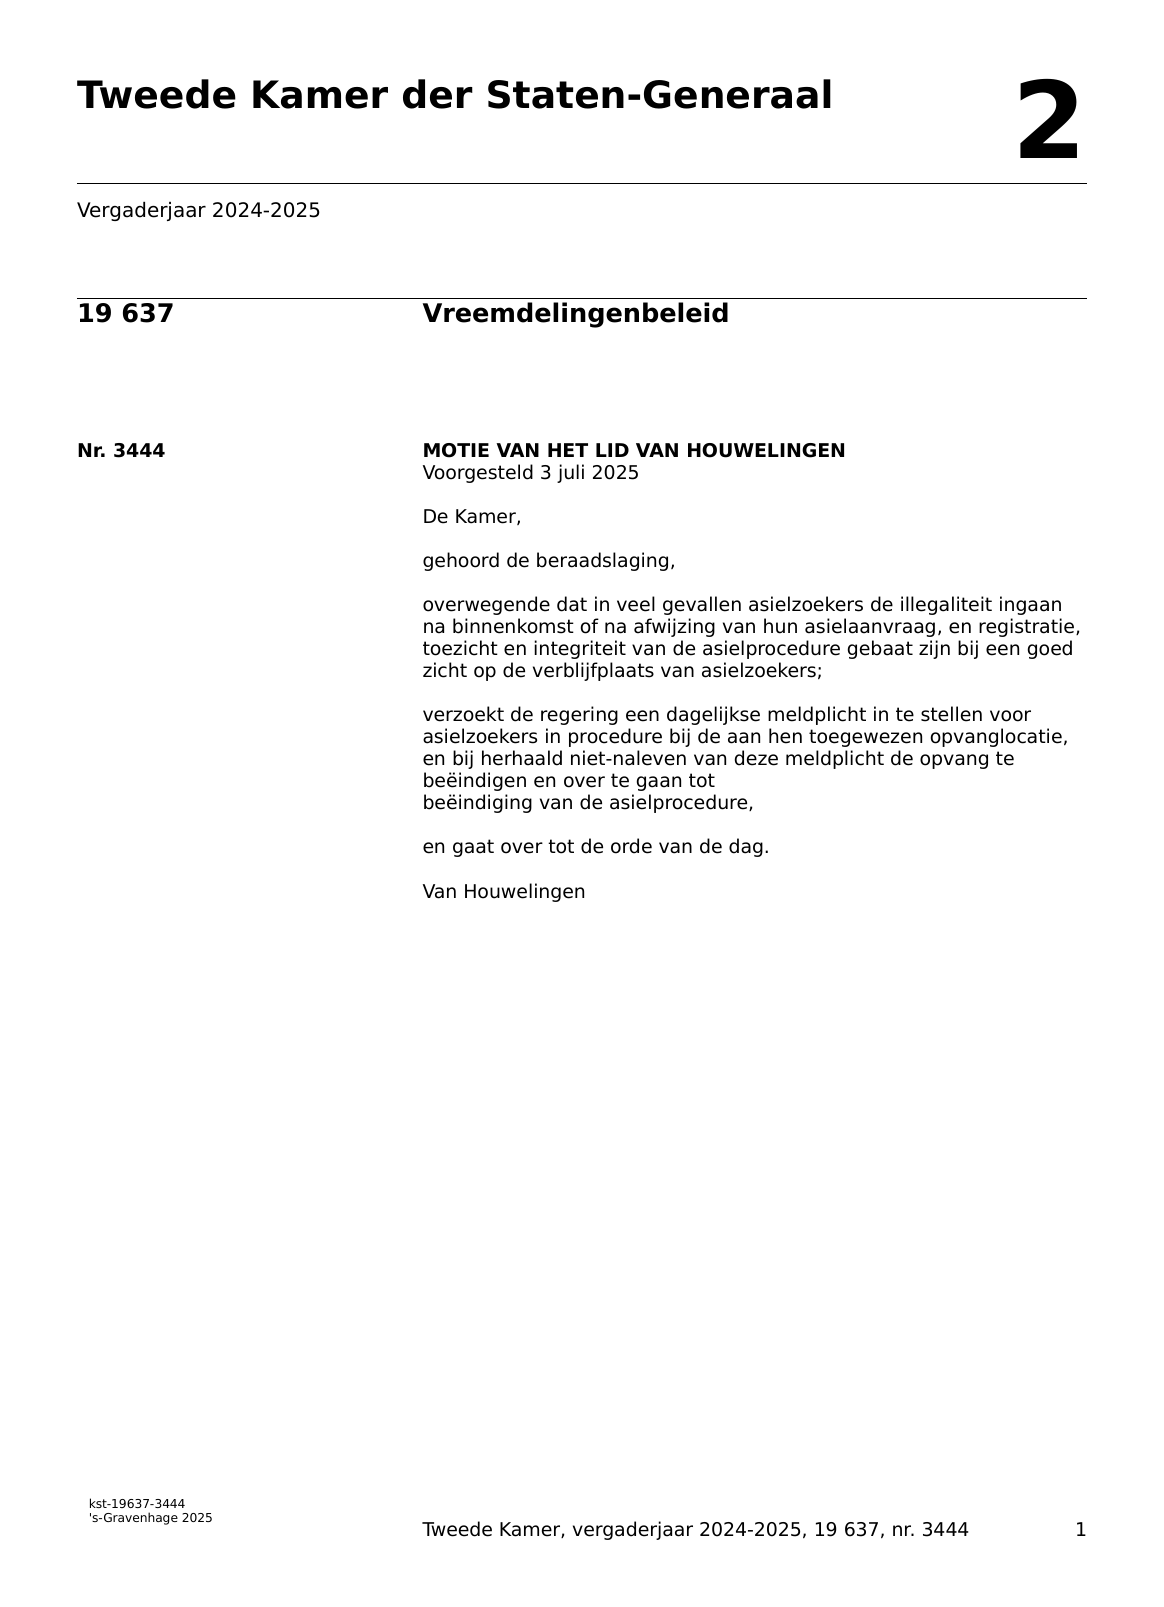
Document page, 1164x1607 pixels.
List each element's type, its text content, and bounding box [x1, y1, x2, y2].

text Voorgesteld 3 juli 2025 [422, 462, 1087, 484]
text De Kamer, [422, 506, 1087, 528]
text 's-Gravenhage 2025 [88, 1511, 323, 1525]
text en gaat over tot de orde van de dag. [422, 836, 1087, 858]
text gehoord de beraadslaging, [422, 550, 1087, 572]
text verzoekt de regering een dagelijkse meldplicht in te stellen voor asielzoekers in procedure bij de aan hen toegewezen opvanglocatie, en bij herhaald niet-naleven van deze meldplicht de opvang te beëindigen en over te gaan tot [422, 704, 1087, 792]
text beëindiging van de asielprocedure, [422, 792, 1087, 814]
subtitle 19 637 Vreemdelingenbeleid [77, 299, 1087, 329]
text overwegende dat in veel gevallen asielzoekers de illegaliteit ingaan na binnenkomst of na afwijzing van hun asielaanvraag, en registratie, toezicht en integriteit van de asielprocedure gebaat zijn bij een goed zicht op de verblijfplaats van asielzoekers; [422, 594, 1087, 682]
subtitle Nr. 3444 MOTIE VAN HET LID VAN HOUWELINGEN [77, 440, 1087, 462]
table_header 2 [886, 59, 1087, 183]
text kst-19637-3444 [88, 1497, 323, 1511]
text Van Houwelingen [422, 881, 1087, 902]
table_cell Vergaderjaar 2024-2025 [77, 184, 1087, 298]
table_header Tweede Kamer der Staten-Generaal [77, 59, 886, 183]
